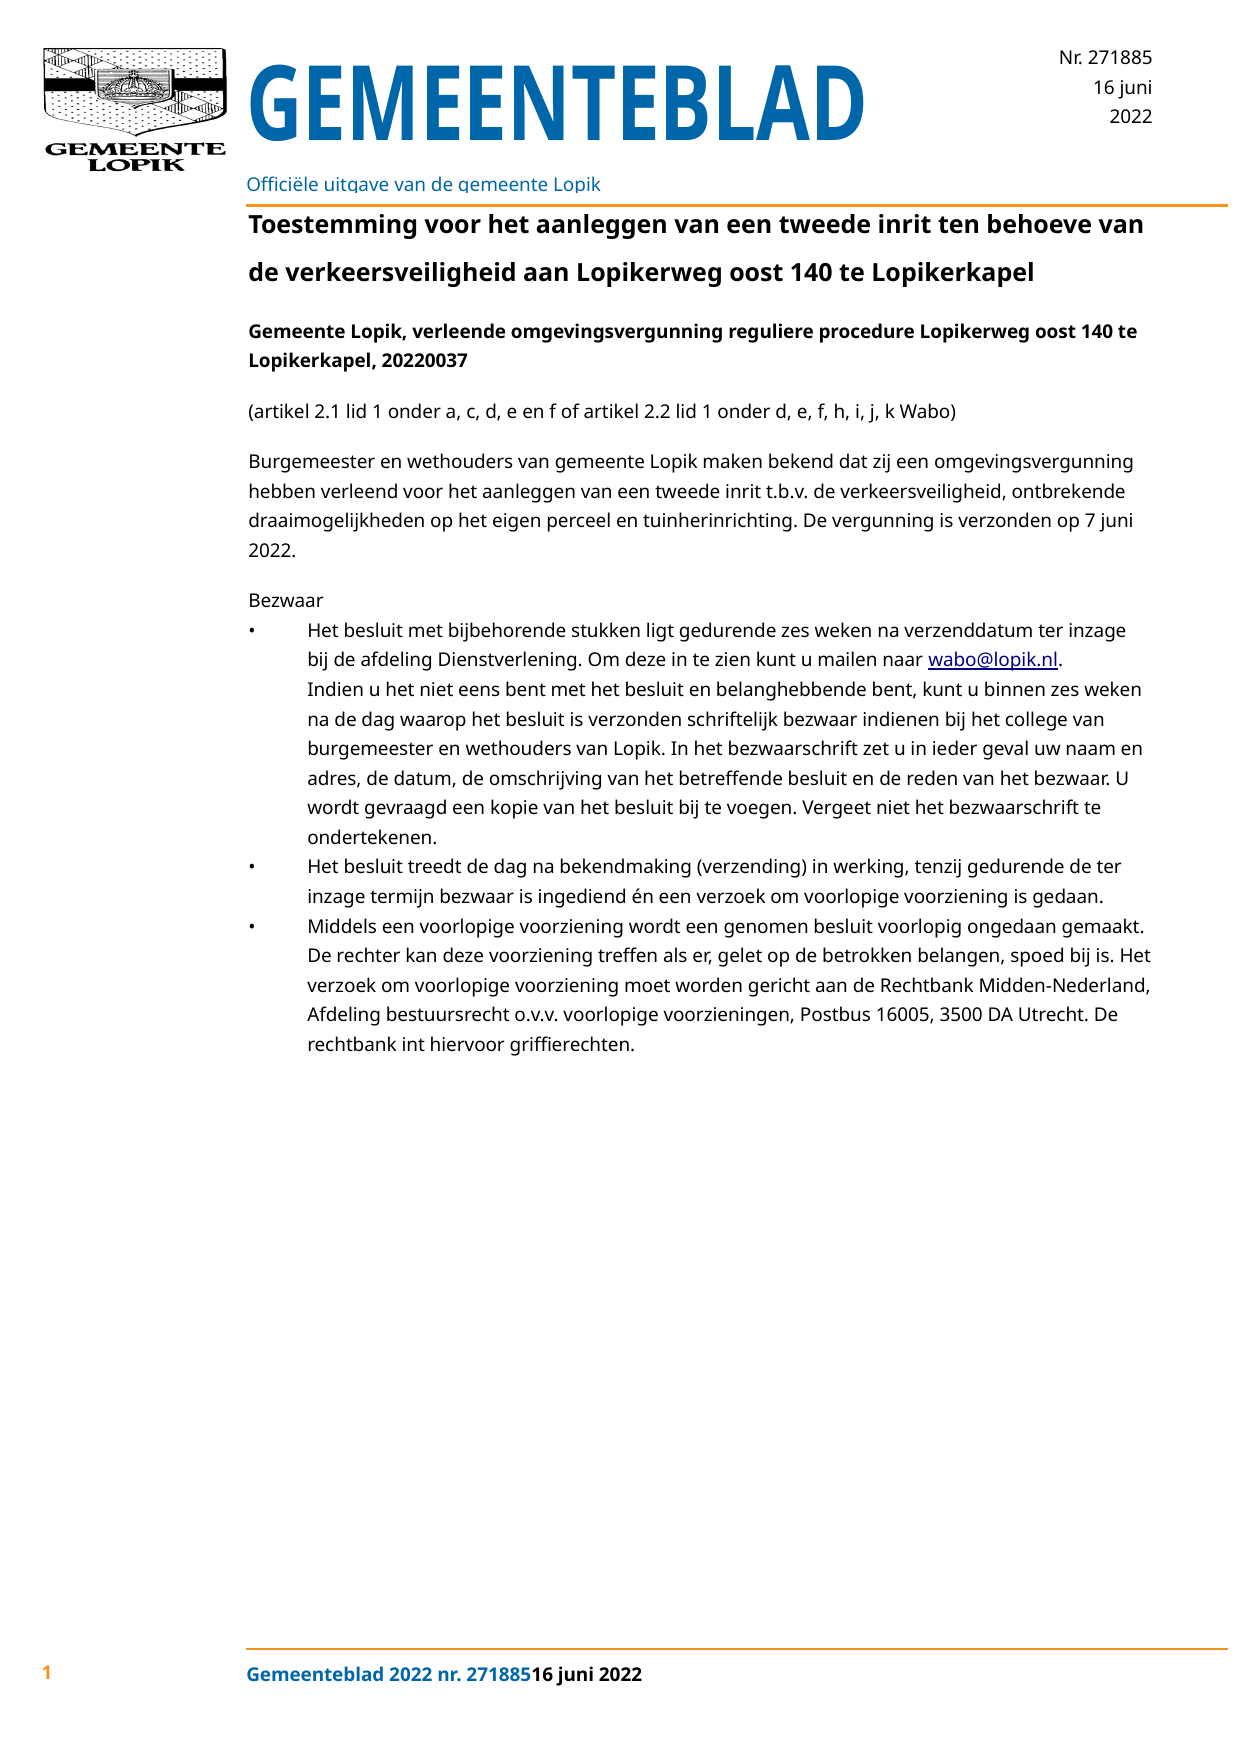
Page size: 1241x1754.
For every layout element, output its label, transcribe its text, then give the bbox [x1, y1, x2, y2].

text Toestemming voor het aanleggen van een tweede inrit ten behoeve van de verkeersveiligheid aan Lopikerweg oost 140 te Lopikerkapel [248, 207, 1152, 288]
text (artikel 2.1 lid 1 onder a, c, d, e en f of artikel 2.2 lid 1 onder d, e, f, h, i, j, k Wabo) [248, 398, 1152, 424]
list Indien u het niet eens bent met het besluit en belanghebbende bent, kunt u binnen zes weken na de dag waarop het besluit is verzonden schriftelijk bezwaar indienen bij het college van burgemeester en wethouders van Lopik. In het bezwaarschrift zet u in ieder geval uw naam en adres, de datum, de omschrijving van het betreffende besluit en de reden van het bezwaar. U wordt gevraagd een kopie van het besluit bij te voegen. Vergeet niet het bezwaarschrift te ondertekenen. [248, 676, 1152, 850]
text Gemeente Lopik, verleende omgevingsvergunning reguliere procedure Lopikerweg oost 140 te Lopikerkapel, 20220037 [248, 318, 1152, 373]
text Bezwaar [248, 587, 1152, 613]
list Middels een voorlopige voorziening wordt een genomen besluit voorlopig ongedaan gemaakt. De rechter kan deze voorziening treffen als er, gelet op de betrokken belangen, spoed bij is. Het verzoek om voorlopige voorziening moet worden gericht aan de Rechtbank Midden-Nederland, Afdeling bestuursrecht o.v.v. voorlopige voorzieningen, Postbus 16005, 3500 DA Utrecht. De rechtbank int hiervoor griffierechten. [248, 913, 1152, 1057]
picture [41, 47, 231, 172]
list Het besluit met bijbehorende stukken ligt gedurende zes weken na verzenddatum ter inzage bij de afdeling Dienstverlening. Om deze in te zien kunt u mailen naar wabo@lopik.nl. [248, 617, 1152, 672]
text Burgemeester en wethouders van gemeente Lopik maken bekend dat zij een omgevingsvergunning hebben verleend voor het aanleggen van een tweede inrit t.b.v. de verkeersveiligheid, ontbrekende draaimogelijkheden op het eigen perceel en tuinherinrichting. De vergunning is verzonden op 7 juni 2022. [248, 448, 1152, 563]
list Het besluit treedt de dag na bekendmaking (verzending) in werking, tenzij gedurende de ter inzage termijn bezwaar is ingediend én een verzoek om voorlopige voorziening is gedaan. [248, 854, 1152, 909]
